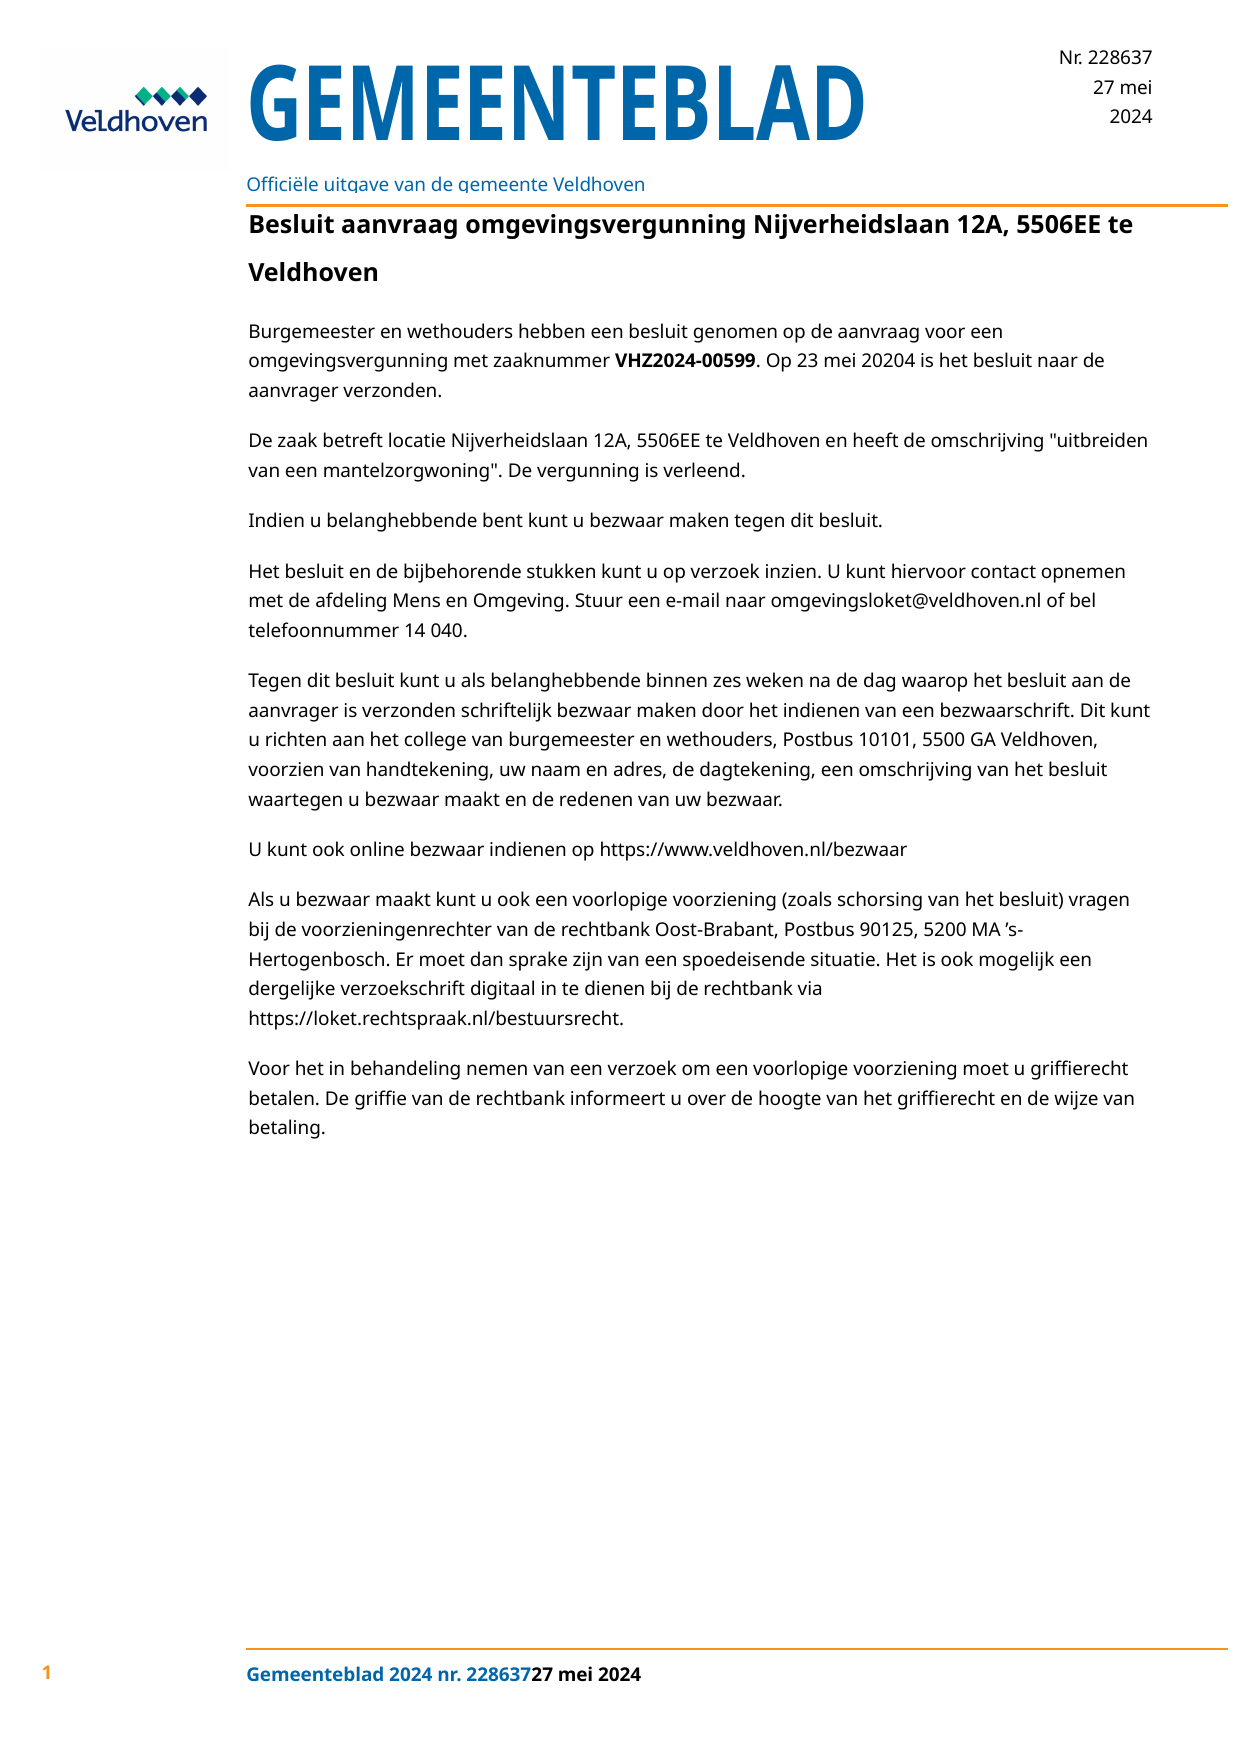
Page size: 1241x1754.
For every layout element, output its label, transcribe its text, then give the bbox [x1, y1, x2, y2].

text Indien u belanghebbende bent kunt u bezwaar maken tegen dit besluit. [248, 507, 1152, 533]
text Het besluit en de bijbehorende stukken kunt u op verzoek inzien. U kunt hiervoor contact opnemen met de afdeling Mens en Omgeving. Stuur een e-mail naar omgevingsloket@veldhoven.nl of bel telefoonnummer 14 040. [248, 558, 1152, 643]
text Tegen dit besluit kunt u als belanghebbende binnen zes weken na de dag waarop het besluit aan de aanvrager is verzonden schriftelijk bezwaar maken door het indienen van een bezwaarschrift. Dit kunt u richten aan het college van burgemeester en wethouders, Postbus 10101, 5500 GA Veldhoven, voorzien van handtekening, uw naam en adres, de dagtekening, een omschrijving van het besluit waartegen u bezwaar maakt en de redenen van uw bezwaar. [248, 667, 1152, 812]
text U kunt ook online bezwaar indienen op https://www.veldhoven.nl/bezwaar [248, 836, 1152, 862]
text Besluit aanvraag omgevingsvergunning Nijverheidslaan 12A, 5506EE te Veldhoven [248, 207, 1152, 288]
picture [41, 47, 231, 172]
text Als u bezwaar maakt kunt u ook een voorlopige voorziening (zoals schorsing van het besluit) vragen bij de voorzieningenrechter van de rechtbank Oost-Brabant, Postbus 90125, 5200 MA ’s-Hertogenbosch. Er moet dan sprake zijn van een spoedeisende situatie. Het is ook mogelijk een dergelijke verzoekschrift digitaal in te dienen bij de rechtbank via https://loket.rechtspraak.nl/bestuursrecht. [248, 887, 1152, 1031]
text De zaak betreft locatie Nijverheidslaan 12A, 5506EE te Veldhoven en heeft de omschrijving "uitbreiden van een mantelzorgwoning". De vergunning is verleend. [248, 427, 1152, 483]
text Voor het in behandeling nemen van een verzoek om een voorlopige voorziening moet u griffierecht betalen. De griffie van de rechtbank informeert u over de hoogte van het griffierecht en de wijze van betaling. [248, 1055, 1152, 1140]
text Burgemeester en wethouders hebben een besluit genomen op de aanvraag voor een omgevingsvergunning met zaaknummer VHZ2024-00599. Op 23 mei 20204 is het besluit naar de aanvrager verzonden. [248, 318, 1152, 403]
